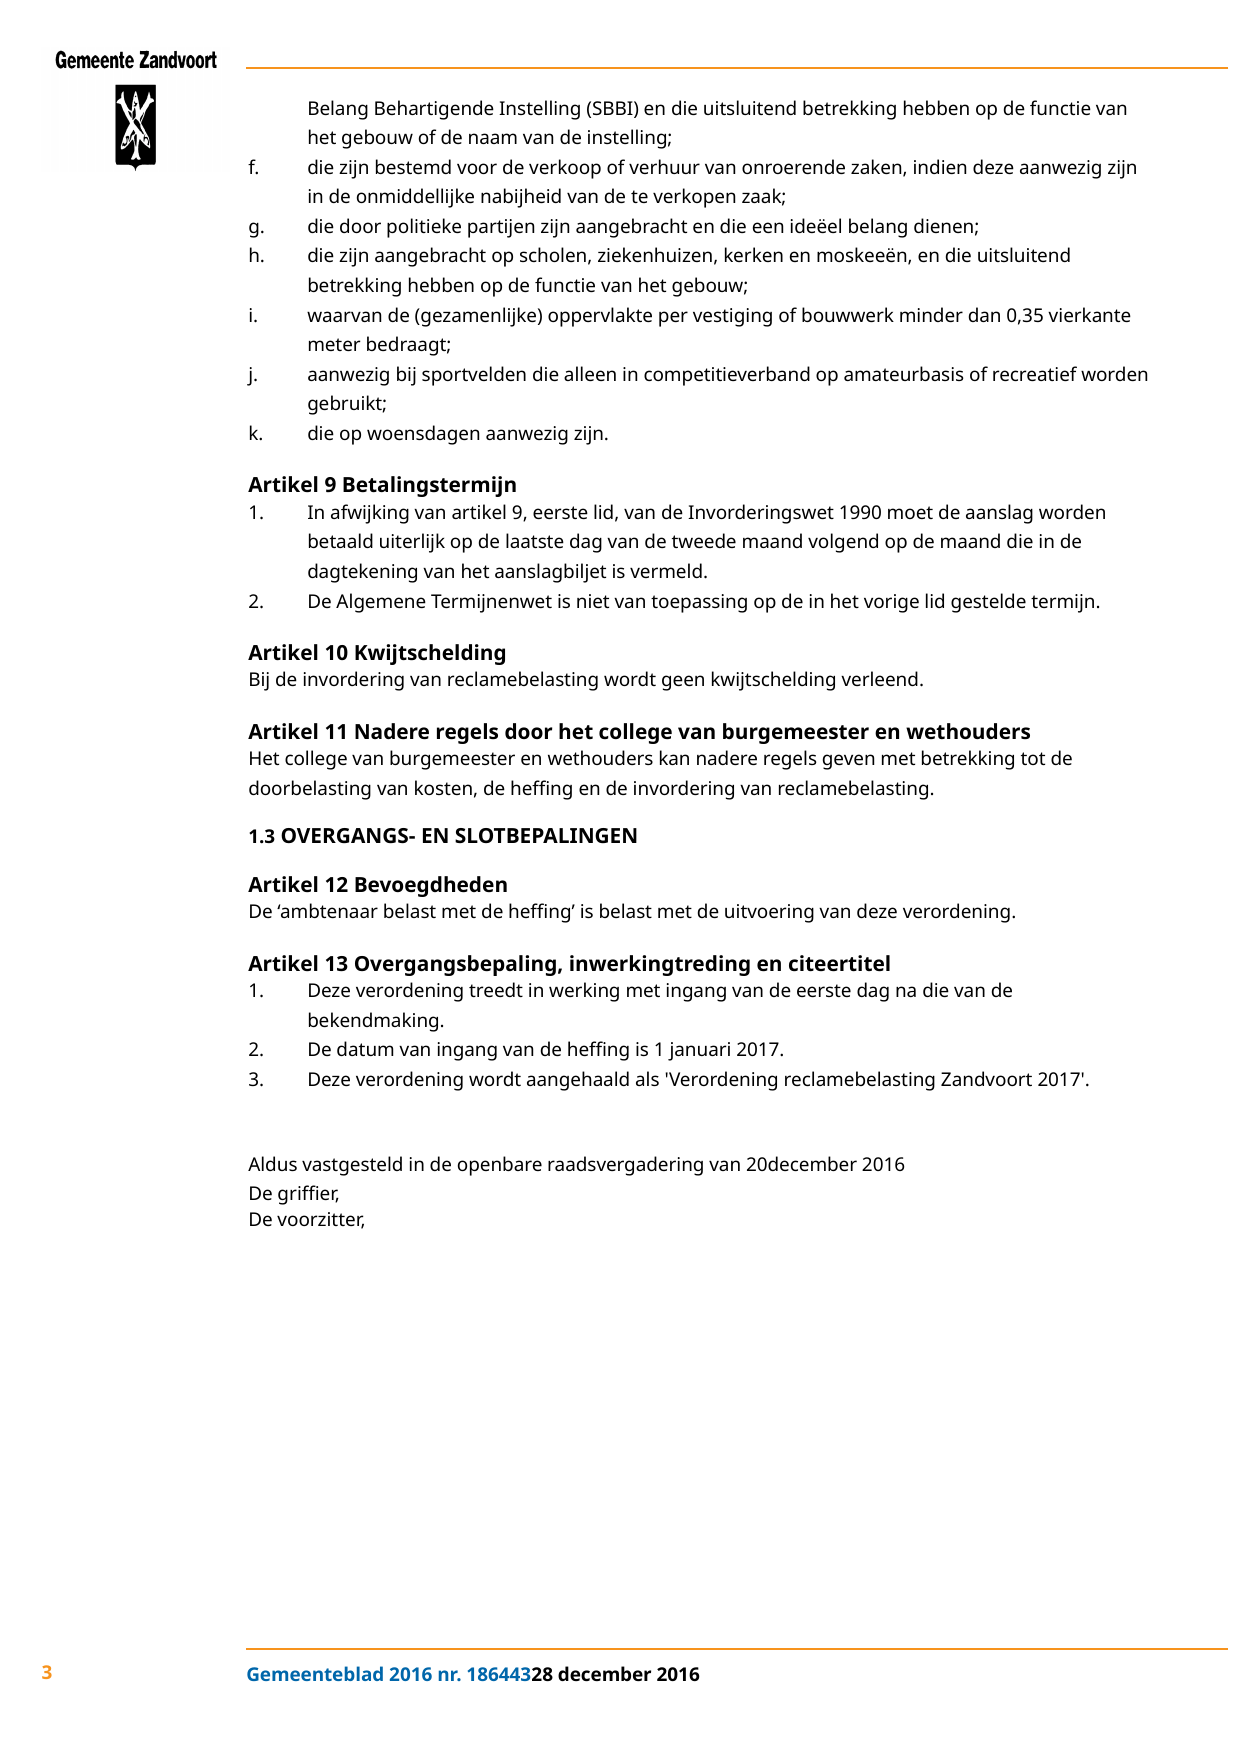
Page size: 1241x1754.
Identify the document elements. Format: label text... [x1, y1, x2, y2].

list In afwijking van artikel 9, eerste lid, van de Invorderingswet 1990 moet de aanslag worden betaald uiterlijk op de laatste dag van de tweede maand volgend op de maand die in de dagtekening van het aanslagbiljet is vermeld. [248, 499, 1152, 584]
text 1.3 OVERGANGS- EN SLOTBEPALINGEN [248, 821, 1152, 849]
list aanwezig bij sportvelden die alleen in competitieverband op amateurbasis of recreatief worden gebruikt; [248, 361, 1152, 416]
list die zijn bestemd voor de verkoop of verhuur van onroerende zaken, indien deze aanwezig zijn in de onmiddellijke nabijheid van de te verkopen zaak; [248, 154, 1152, 209]
list De Algemene Termijnenwet is niet van toepassing op de in het vorige lid gestelde termijn. [248, 588, 1152, 613]
text Artikel 12 Bevoegdheden [248, 870, 1152, 898]
text Artikel 10 Kwijtschelding [248, 638, 1152, 667]
list Deze verordening treedt in werking met ingang van de eerste dag na die van de bekendmaking. [248, 977, 1152, 1033]
text Het college van burgemeester en wethouders kan nadere regels geven met betrekking tot de doorbelasting van kosten, de heffing en de invordering van reclamebelasting. [248, 746, 1152, 801]
list die zijn aangebracht op scholen, ziekenhuizen, kerken en moskeeën, en die uitsluitend betrekking hebben op de functie van het gebouw; [248, 243, 1152, 298]
picture [41, 47, 231, 172]
list Belang Behartigende Instelling (SBBI) en die uitsluitend betrekking hebben op de functie van het gebouw of de naam van de instelling; [248, 95, 1152, 150]
text De voorzitter, [248, 1206, 1152, 1232]
text De ‘ambtenaar belast met de heffing’ is belast met de uitvoering van deze verordening. [248, 898, 1152, 924]
text Bij de invordering van reclamebelasting wordt geen kwijtschelding verleend. [248, 667, 1152, 692]
list waarvan de (gezamenlijke) oppervlakte per vestiging of bouwwerk minder dan 0,35 vierkante meter bedraagt; [248, 302, 1152, 357]
list De datum van ingang van de heffing is 1 januari 2017. [248, 1036, 1152, 1062]
text Artikel 9 Betalingstermijn [248, 471, 1152, 499]
list die op woensdagen aanwezig zijn. [248, 420, 1152, 446]
list die door politieke partijen zijn aangebracht en die een ideëel belang dienen; [248, 213, 1152, 239]
text Artikel 13 Overgangsbepaling, inwerkingtreding en citeertitel [248, 949, 1152, 977]
text Artikel 11 Nadere regels door het college van burgemeester en wethouders [248, 717, 1152, 746]
list Deze verordening wordt aangehaald als 'Verordening reclamebelasting Zandvoort 2017'. [248, 1066, 1152, 1092]
text Aldus vastgesteld in de openbare raadsvergadering van 20december 2016 [248, 1151, 1152, 1177]
text De griffier, [248, 1181, 1152, 1206]
